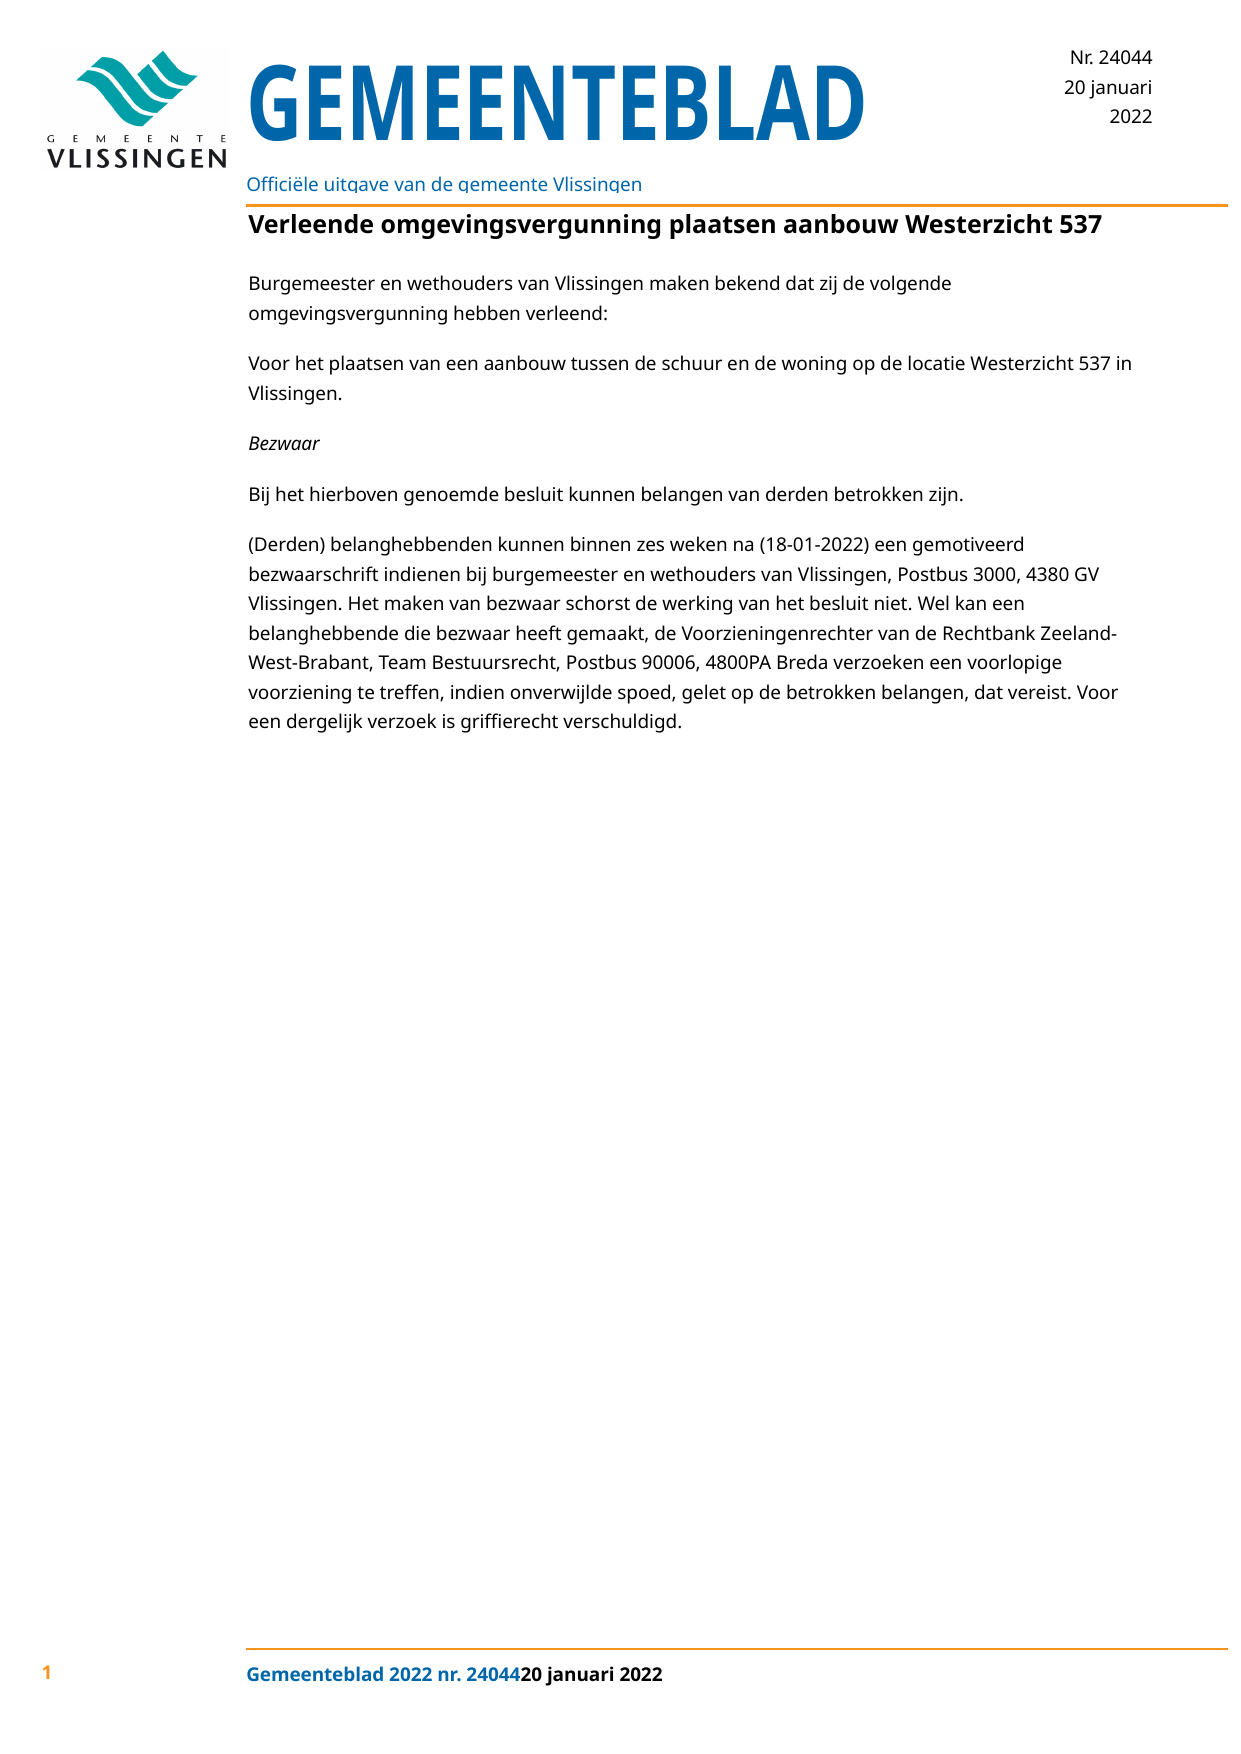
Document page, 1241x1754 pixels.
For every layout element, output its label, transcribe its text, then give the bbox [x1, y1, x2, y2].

picture [41, 47, 231, 172]
text Bij het hierboven genoemde besluit kunnen belangen van derden betrokken zijn. [248, 481, 1152, 506]
text Voor het plaatsen van een aanbouw tussen de schuur en de woning op de locatie Westerzicht 537 in Vlissingen. [248, 350, 1152, 406]
text (Derden) belanghebbenden kunnen binnen zes weken na (18-01-2022) een gemotiveerd bezwaarschrift indienen bij burgemeester en wethouders van Vlissingen, Postbus 3000, 4380 GV Vlissingen. Het maken van bezwaar schorst de werking van het besluit niet. Wel kan een belanghebbende die bezwaar heeft gemaakt, de Voorzieningenrechter van de Rechtbank Zeeland-West-Brabant, Team Bestuursrecht, Postbus 90006, 4800PA Breda verzoeken een voorlopige voorziening te treffen, indien onverwijlde spoed, gelet op de betrokken belangen, dat vereist. Voor een dergelijk verzoek is griffierecht verschuldigd. [248, 531, 1152, 734]
text Bezwaar [248, 430, 1152, 456]
text Burgemeester en wethouders van Vlissingen maken bekend dat zij de volgende omgevingsvergunning hebben verleend: [248, 270, 1152, 326]
text Verleende omgevingsvergunning plaatsen aanbouw Westerzicht 537 [248, 207, 1152, 241]
